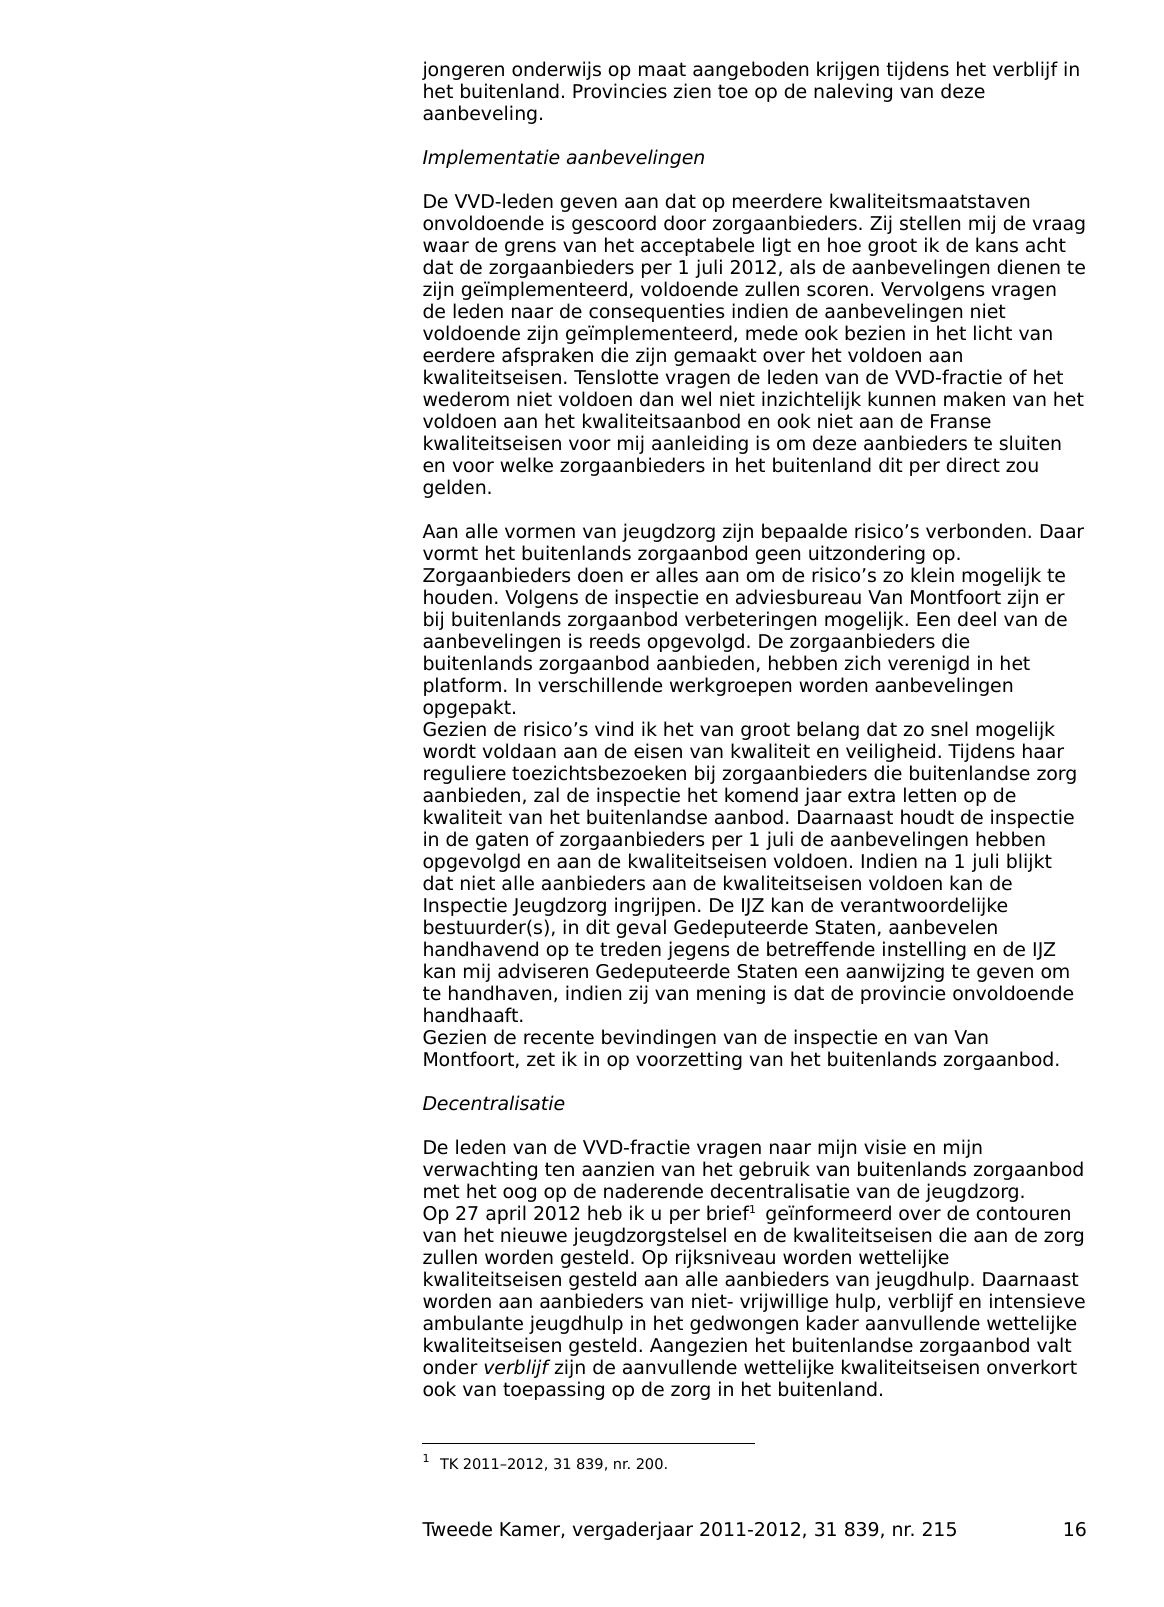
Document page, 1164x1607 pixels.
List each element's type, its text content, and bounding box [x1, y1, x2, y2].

subtitle Decentralisatie [422, 1093, 1087, 1115]
text Gezien de recente bevindingen van de inspectie en van Van Montfoort, zet ik in op voorzetting van het buitenlands zorgaanbod. [422, 1027, 1087, 1071]
text Gezien de risico’s vind ik het van groot belang dat zo snel mogelijk wordt voldaan aan de eisen van kwaliteit en veiligheid. Tijdens haar reguliere toezichtsbezoeken bij zorgaanbieders die buitenlandse zorg aanbieden, zal de inspectie het komend jaar extra letten op de kwaliteit van het buitenlandse aanbod. Daarnaast houdt de inspectie in de gaten of zorgaanbieders per 1 juli de aanbevelingen hebben opgevolgd en aan de kwaliteitseisen voldoen. Indien na 1 juli blijkt dat niet alle aanbieders aan de kwaliteitseisen voldoen kan de Inspectie Jeugdzorg ingrijpen. De IJZ kan de verantwoordelijke bestuurder(s), in dit geval Gedeputeerde Staten, aanbevelen handhavend op te treden jegens de betreffende instelling en de IJZ kan mij adviseren Gedeputeerde Staten een aanwijzing te geven om te handhaven, indien zij van mening is dat de provincie onvoldoende handhaaft. [422, 719, 1087, 1027]
text TK 2011–2012, 31 839, nr. 200. [422, 1452, 1087, 1474]
text De leden van de VVD-fractie vragen naar mijn visie en mijn verwachting ten aanzien van het gebruik van buitenlands zorgaanbod met het oog op de naderende decentralisatie van de jeugdzorg. [422, 1137, 1087, 1203]
text De VVD-leden geven aan dat op meerdere kwaliteitsmaatstaven onvoldoende is gescoord door zorgaanbieders. Zij stellen mij de vraag waar de grens van het acceptabele ligt en hoe groot ik de kans acht dat de zorgaanbieders per 1 juli 2012, als de aanbevelingen dienen te zijn geïmplementeerd, voldoende zullen scoren. Vervolgens vragen de leden naar de consequenties indien de aanbevelingen niet voldoende zijn geïmplementeerd, mede ook bezien in het licht van eerdere afspraken die zijn gemaakt over het voldoen aan kwaliteitseisen. Tenslotte vragen de leden van de VVD-fractie of het wederom niet voldoen dan wel niet inzichtelijk kunnen maken van het voldoen aan het kwaliteitsaanbod en ook niet aan de Franse kwaliteitseisen voor mij aanleiding is om deze aanbieders te sluiten en voor welke zorgaanbieders in het buitenland dit per direct zou gelden. [422, 191, 1087, 499]
text Op 27 april 2012 heb ik u per brief geïnformeerd over de contouren van het nieuwe jeugdzorgstelsel en de kwaliteitseisen die aan de zorg zullen worden gesteld. Op rijksniveau worden wettelijke kwaliteitseisen gesteld aan alle aanbieders van jeugdhulp. Daarnaast worden aan aanbieders van niet- vrijwillige hulp, verblijf en intensieve ambulante jeugdhulp in het gedwongen kader aanvullende wettelijke kwaliteitseisen gesteld. Aangezien het buitenlandse zorgaanbod valt onder verblijf zijn de aanvullende wettelijke kwaliteitseisen onverkort ook van toepassing op de zorg in het buitenland. [422, 1203, 1087, 1401]
text jongeren onderwijs op maat aangeboden krijgen tijdens het verblijf in het buitenland. Provincies zien toe op de naleving van deze aanbeveling. [422, 59, 1087, 125]
subtitle Implementatie aanbevelingen [422, 147, 1087, 169]
text Aan alle vormen van jeugdzorg zijn bepaalde risico’s verbonden. Daar vormt het buitenlands zorgaanbod geen uitzondering op. Zorgaanbieders doen er alles aan om de risico’s zo klein mogelijk te houden. Volgens de inspectie en adviesbureau Van Montfoort zijn er bij buitenlands zorgaanbod verbeteringen mogelijk. Een deel van de aanbevelingen is reeds opgevolgd. De zorgaanbieders die buitenlands zorgaanbod aanbieden, hebben zich verenigd in het platform. In verschillende werkgroepen worden aanbevelingen opgepakt. [422, 521, 1087, 719]
